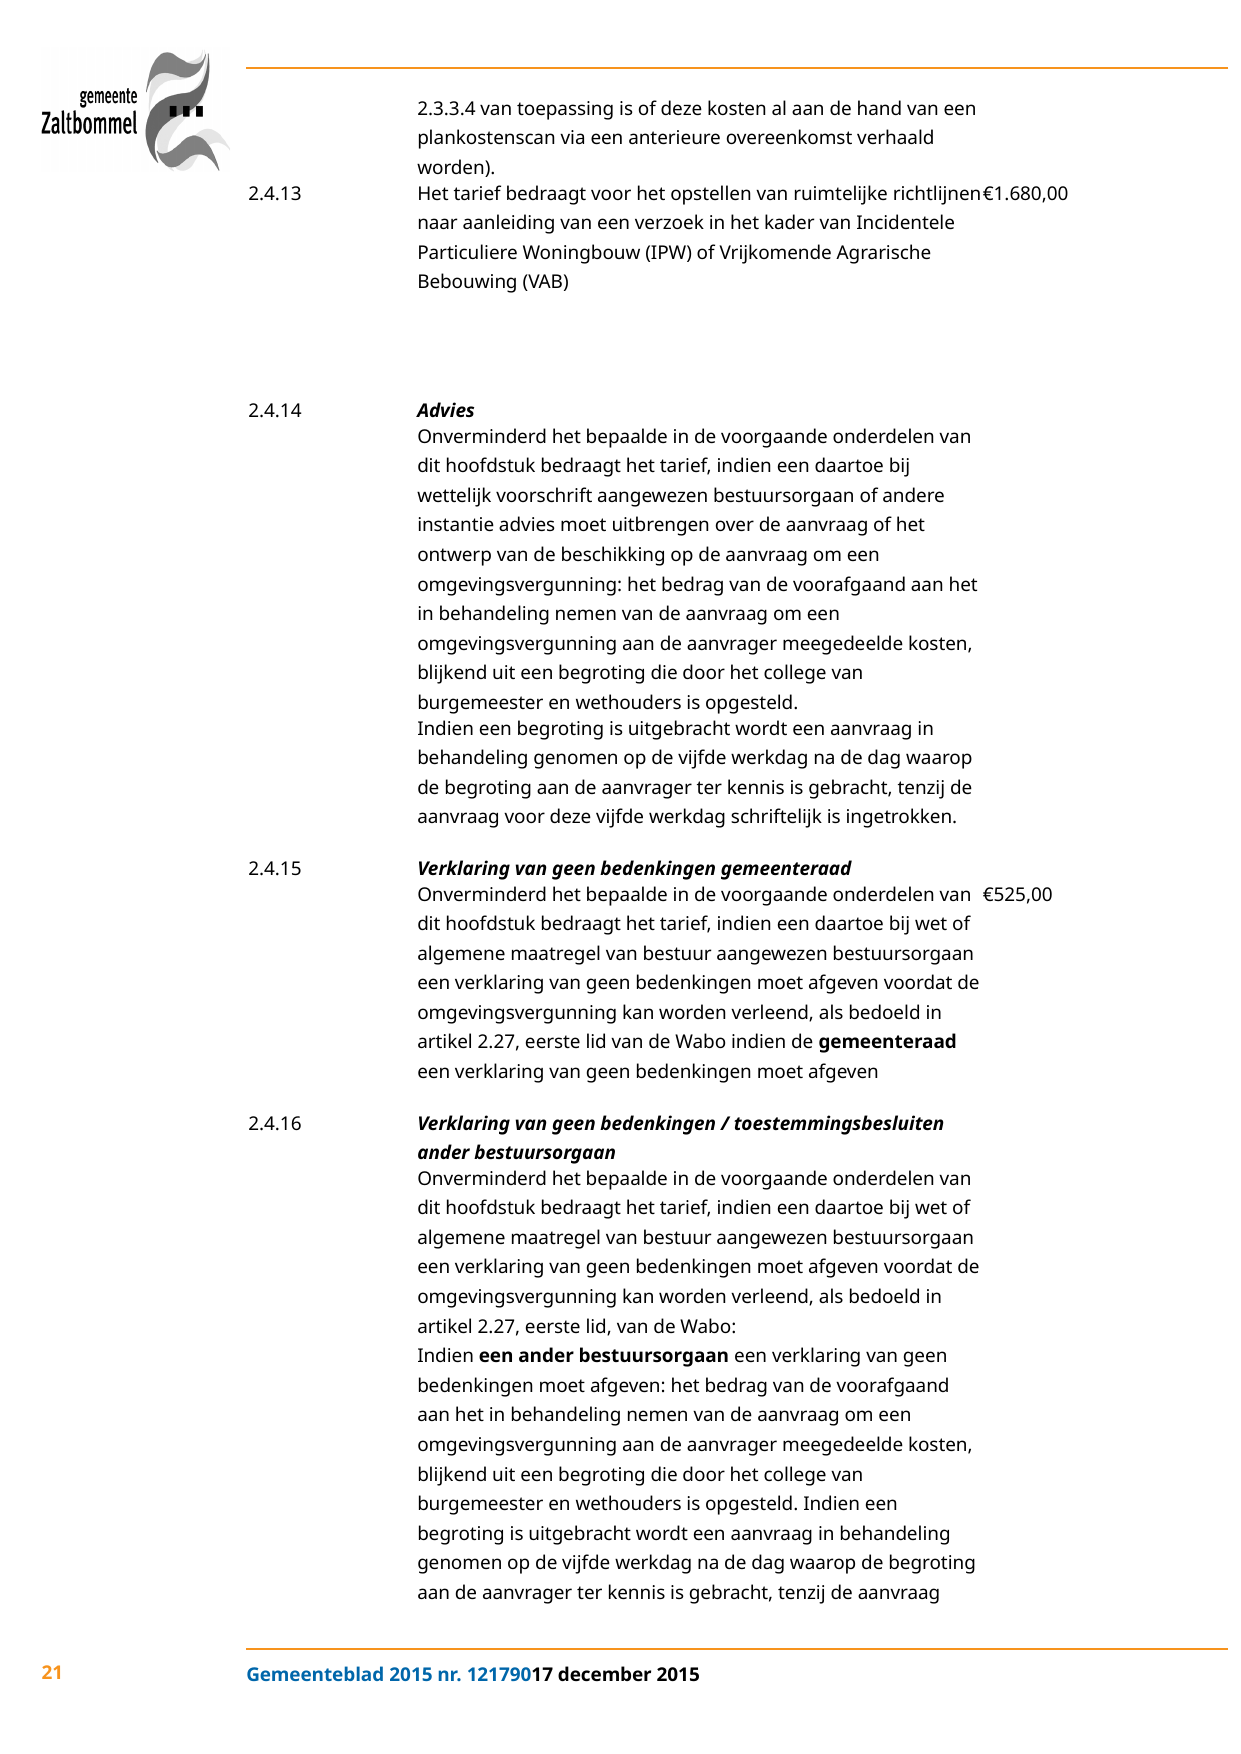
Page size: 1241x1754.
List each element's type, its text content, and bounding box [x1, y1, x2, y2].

table_cell 2.4.15 [248, 855, 417, 881]
table_cell [417, 829, 983, 855]
table_cell [983, 1084, 1152, 1110]
table_cell Onverminderd het bepaalde in de voorgaande onderdelen van dit hoofdstuk bedraagt het tarief, indien een daartoe bij wet of algemene maatregel van bestuur aangewezen bestuursorgaan een verklaring van geen bedenkingen moet afgeven voordat de omgevingsvergunning kan worden verleend, als bedoeld in artikel 2.27, eerste lid van de Wabo indien de gemeenteraad een verklaring van geen bedenkingen moet afgeven [417, 881, 983, 1084]
table_cell [248, 320, 417, 346]
table_cell [248, 95, 417, 180]
table_cell [417, 346, 983, 371]
table_cell €1.680,00 [983, 180, 1152, 294]
table_cell [983, 423, 1152, 715]
table_cell [417, 1084, 983, 1110]
table_cell [417, 320, 983, 346]
table_cell [983, 1165, 1152, 1605]
table_cell [983, 346, 1152, 371]
table_cell [248, 371, 417, 397]
table_cell [248, 294, 417, 320]
table_cell [417, 371, 983, 397]
table_cell Verklaring van geen bedenkingen gemeenteraad [417, 855, 983, 881]
table_cell [248, 346, 417, 371]
table_cell [248, 715, 417, 829]
picture [41, 47, 231, 172]
table_cell [983, 1110, 1152, 1165]
table_cell [248, 881, 417, 1084]
table_cell [983, 715, 1152, 829]
table_cell [983, 397, 1152, 423]
table_cell [983, 95, 1152, 180]
table_cell [248, 1165, 417, 1605]
table_cell 2.4.13 [248, 180, 417, 294]
table_cell [983, 829, 1152, 855]
table_cell [983, 320, 1152, 346]
table_cell Indien een begroting is uitgebracht wordt een aanvraag in behandeling genomen op de vijfde werkdag na de dag waarop de begroting aan de aanvrager ter kennis is gebracht, tenzij de aanvraag voor deze vijfde werkdag schriftelijk is ingetrokken. [417, 715, 983, 829]
table_cell [983, 294, 1152, 320]
table_cell Het tarief bedraagt voor het opstellen van ruimtelijke richtlijnen naar aanleiding van een verzoek in het kader van Incidentele Particuliere Woningbouw (IPW) of Vrijkomende Agrarische Bebouwing (VAB) [417, 180, 983, 294]
table_cell €525,00 [983, 881, 1152, 1084]
table_cell [248, 829, 417, 855]
table_cell [983, 855, 1152, 881]
table_cell [248, 1084, 417, 1110]
table_cell Onverminderd het bepaalde in de voorgaande onderdelen van dit hoofdstuk bedraagt het tarief, indien een daartoe bij wettelijk voorschrift aangewezen bestuursorgaan of andere instantie advies moet uitbrengen over de aanvraag of het ontwerp van de beschikking op de aanvraag om een omgevingsvergunning: het bedrag van de voorafgaand aan het in behandeling nemen van de aanvraag om een omgevingsvergunning aan de aanvrager meegedeelde kosten, blijkend uit een begroting die door het college van burgemeester en wethouders is opgesteld. [417, 423, 983, 715]
table_cell [248, 423, 417, 715]
table_cell 2.3.3.4 van toepassing is of deze kosten al aan de hand van een plankostenscan via een anterieure overeenkomst verhaald worden). [417, 95, 983, 180]
table_cell Verklaring van geen bedenkingen / toestemmingsbesluiten ander bestuursorgaan [417, 1110, 983, 1165]
table_cell 2.4.16 [248, 1110, 417, 1165]
table_cell Onverminderd het bepaalde in de voorgaande onderdelen van dit hoofdstuk bedraagt het tarief, indien een daartoe bij wet of algemene maatregel van bestuur aangewezen bestuursorgaan een verklaring van geen bedenkingen moet afgeven voordat de omgevingsvergunning kan worden verleend, als bedoeld in artikel 2.27, eerste lid, van de Wabo: Indien een ander bestuursorgaan een verklaring van geen bedenkingen moet afgeven: het bedrag van de voorafgaand aan het in behandeling nemen van de aanvraag om een omgevingsvergunning aan de aanvrager meegedeelde kosten, blijkend uit een begroting die door het college van burgemeester en wethouders is opgesteld. Indien een begroting is uitgebracht wordt een aanvraag in behandeling genomen op de vijfde werkdag na de dag waarop de begroting aan de aanvrager ter kennis is gebracht, tenzij de aanvraag [417, 1165, 983, 1605]
table_cell 2.4.14 [248, 397, 417, 423]
table_cell Advies [417, 397, 983, 423]
table_cell [417, 294, 983, 320]
table_cell [983, 371, 1152, 397]
